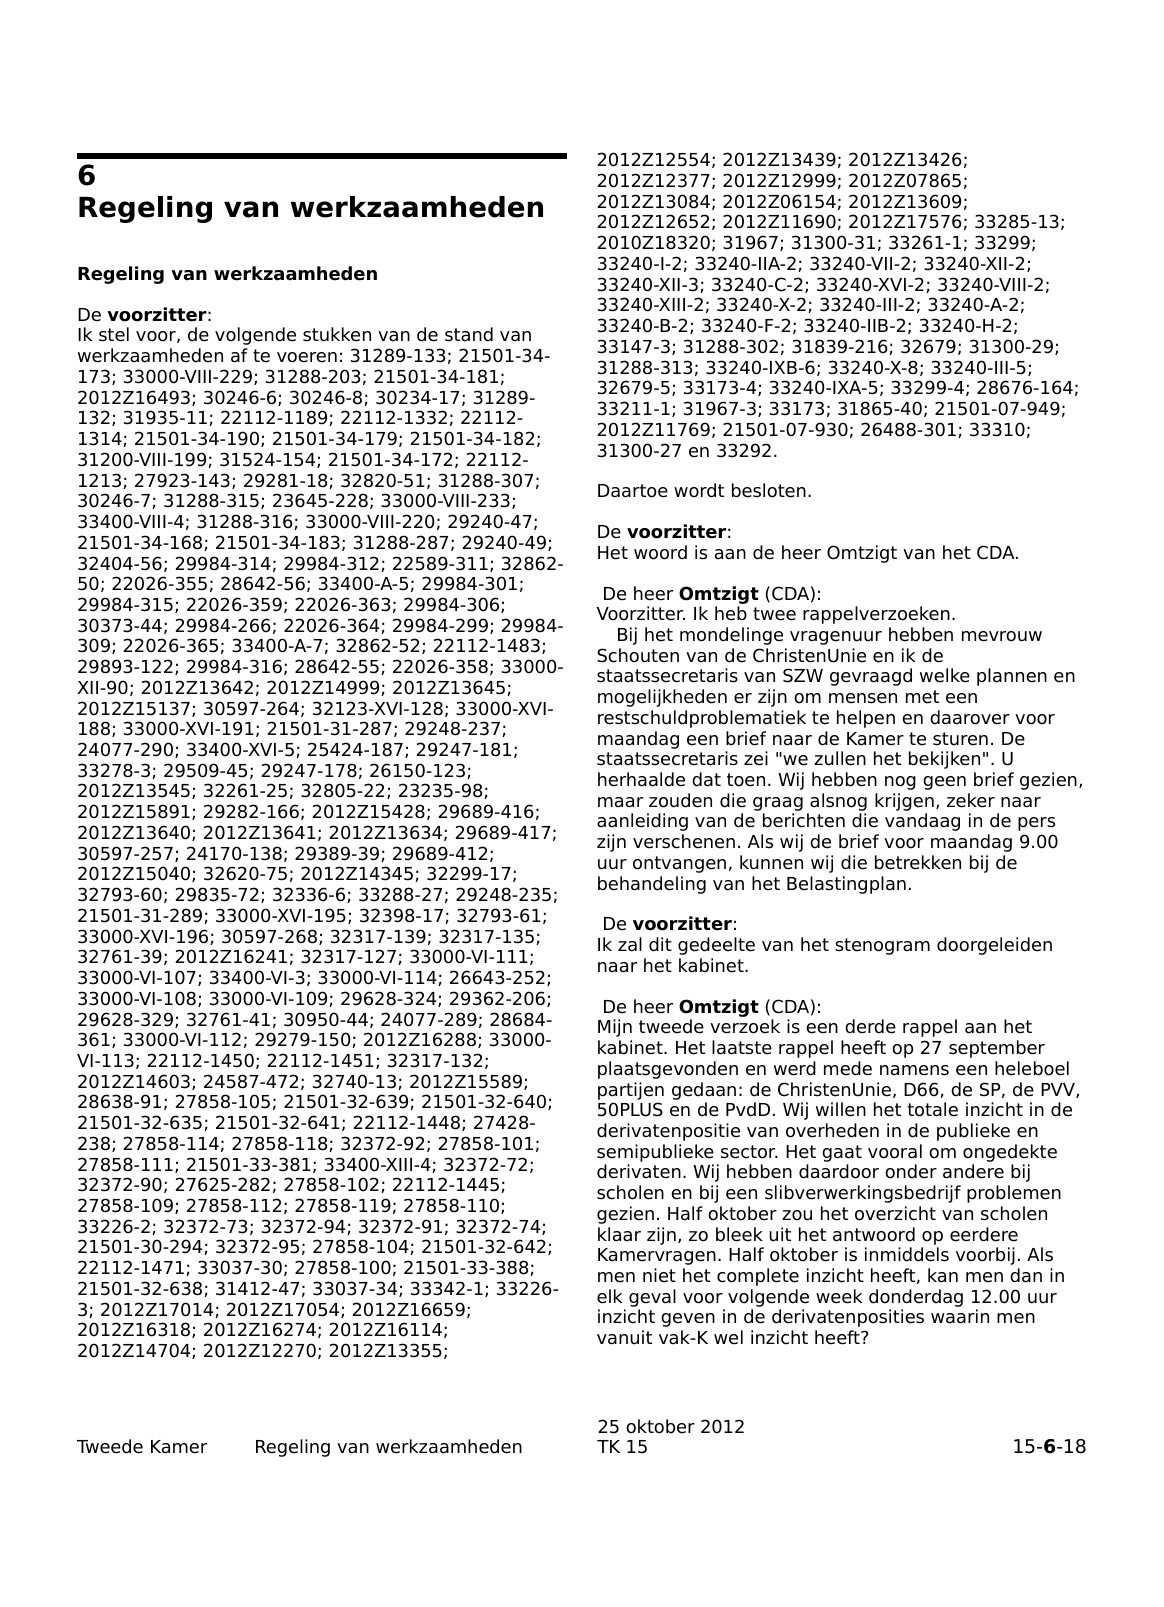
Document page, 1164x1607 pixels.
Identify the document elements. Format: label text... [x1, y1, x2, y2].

text De voorzitter: [77, 304, 567, 325]
text Mijn tweede verzoek is een derde rappel aan het kabinet. Het laatste rappel heeft op 27 september plaatsgevonden en werd mede namens een heleboel partijen gedaan: de ChristenUnie, D66, de SP, de PVV, 50PLUS en de PvdD. Wij willen het totale inzicht in de derivatenpositie van overheden in de publieke en semipublieke sector. Het gaat vooral om ongedekte derivaten. Wij hebben daardoor onder andere bij scholen en bij een slibverwerkingsbedrijf problemen gezien. Half oktober zou het overzicht van scholen klaar zijn, zo bleek uit het antwoord op eerdere Kamervragen. Half oktober is inmiddels voorbij. Als men niet het complete inzicht heeft, kan men dan in elk geval voor volgende week donderdag 12.00 uur inzicht geven in de derivatenposities waarin men vanuit vak-K wel inzicht heeft? [596, 1017, 1087, 1349]
text De voorzitter: [596, 914, 1087, 935]
text Bij het mondelinge vragenuur hebben mevrouw Schouten van de ChristenUnie en ik de staatssecretaris van SZW gevraagd welke plannen en mogelijkheden er zijn om mensen met een restschuldproblematiek te helpen en daarover voor maandag een brief naar de Kamer te sturen. De staatssecretaris zei "we zullen het bekijken". U herhaalde dat toen. Wij hebben nog geen brief gezien, maar zouden die graag alsnog krijgen, zeker naar aanleiding van de berichten die vandaag in de pers zijn verschenen. Als wij de brief voor maandag 9.00 uur ontvangen, kunnen wij die betrekken bij de behandeling van het Belastingplan. [596, 625, 1087, 894]
text 2012Z12554; 2012Z13439; 2012Z13426; 2012Z12377; 2012Z12999; 2012Z07865; 2012Z13084; 2012Z06154; 2012Z13609; 2012Z12652; 2012Z11690; 2012Z17576; 33285-13; 2010Z18320; 31967; 31300-31; 33261-1; 33299; 33240-I-2; 33240-IIA-2; 33240-VII-2; 33240-XII-2; 33240-XII-3; 33240-C-2; 33240-XVI-2; 33240-VIII-2; 33240-XIII-2; 33240-X-2; 33240-III-2; 33240-A-2; 33240-B-2; 33240-F-2; 33240-IIB-2; 33240-H-2; 33147-3; 31288-302; 31839-216; 32679; 31300-29; 31288-313; 33240-IXB-6; 33240-X-8; 33240-III-5; 32679-5; 33173-4; 33240-IXA-5; 33299-4; 28676-164; 33211-1; 31967-3; 33173; 31865-40; 21501-07-949; 2012Z11769; 21501-07-930; 26488-301; 33310; 31300-27 en 33292. [596, 150, 1087, 461]
text Voorzitter. Ik heb twee rappelverzoeken. [596, 604, 1087, 625]
text Ik zal dit gedeelte van het stenogram doorgeleiden naar het kabinet. [596, 935, 1087, 976]
text De heer Omtzigt (CDA): [596, 583, 1087, 604]
text Daartoe wordt besloten. [596, 481, 1087, 502]
text De voorzitter: [596, 522, 1087, 543]
text Ik stel voor, de volgende stukken van de stand van werkzaamheden af te voeren: 31289-133; 21501-34-173; 33000-VIII-229; 31288-203; 21501-34-181; 2012Z16493; 30246-6; 30246-8; 30234-17; 31289-132; 31935-11; 22112-1189; 22112-1332; 22112-1314; 21501-34-190; 21501-34-179; 21501-34-182; 31200-VIII-199; 31524-154; 21501-34-172; 22112-1213; 27923-143; 29281-18; 32820-51; 31288-307; 30246-7; 31288-315; 23645-228; 33000-VIII-233; 33400-VIII-4; 31288-316; 33000-VIII-220; 29240-47; 21501-34-168; 21501-34-183; 31288-287; 29240-49; 32404-56; 29984-314; 29984-312; 22589-311; 32862-50; 22026-355; 28642-56; 33400-A-5; 29984-301; 29984-315; 22026-359; 22026-363; 29984-306; 30373-44; 29984-266; 22026-364; 29984-299; 29984-309; 22026-365; 33400-A-7; 32862-52; 22112-1483; 29893-122; 29984-316; 28642-55; 22026-358; 33000-XII-90; 2012Z13642; 2012Z14999; 2012Z13645; 2012Z15137; 30597-264; 32123-XVI-128; 33000-XVI-188; 33000-XVI-191; 21501-31-287; 29248-237; 24077-290; 33400-XVI-5; 25424-187; 29247-181; 33278-3; 29509-45; 29247-178; 26150-123; 2012Z13545; 32261-25; 32805-22; 23235-98; 2012Z15891; 29282-166; 2012Z15428; 29689-416; 2012Z13640; 2012Z13641; 2012Z13634; 29689-417; 30597-257; 24170-138; 29389-39; 29689-412; 2012Z15040; 32620-75; 2012Z14345; 32299-17; 32793-60; 29835-72; 32336-6; 33288-27; 29248-235; 21501-31-289; 33000-XVI-195; 32398-17; 32793-61; 33000-XVI-196; 30597-268; 32317-139; 32317-135; 32761-39; 2012Z16241; 32317-127; 33000-VI-111; 33000-VI-107; 33400-VI-3; 33000-VI-114; 26643-252; 33000-VI-108; 33000-VI-109; 29628-324; 29362-206; 29628-329; 32761-41; 30950-44; 24077-289; 28684-361; 33000-VI-112; 29279-150; 2012Z16288; 33000-VI-113; 22112-1450; 22112-1451; 32317-132; 2012Z14603; 24587-472; 32740-13; 2012Z15589; 28638-91; 27858-105; 21501-32-639; 21501-32-640; 21501-32-635; 21501-32-641; 22112-1448; 27428-238; 27858-114; 27858-118; 32372-92; 27858-101; 27858-111; 21501-33-381; 33400-XIII-4; 32372-72; 32372-90; 27625-282; 27858-102; 22112-1445; 27858-109; 27858-112; 27858-119; 27858-110; 33226-2; 32372-73; 32372-94; 32372-91; 32372-74; 21501-30-294; 32372-95; 27858-104; 21501-32-642; 22112-1471; 33037-30; 27858-100; 21501-33-388; 21501-32-638; 31412-47; 33037-34; 33342-1; 33226-3; 2012Z17014; 2012Z17054; 2012Z16659; 2012Z16318; 2012Z16274; 2012Z16114; 2012Z14704; 2012Z12270; 2012Z13355; [77, 325, 567, 1362]
title 6 Regeling van werkzaamheden [77, 159, 567, 224]
text Regeling van werkzaamheden [77, 264, 567, 284]
text De heer Omtzigt (CDA): [596, 996, 1087, 1017]
text Het woord is aan de heer Omtzigt van het CDA. [596, 543, 1087, 563]
